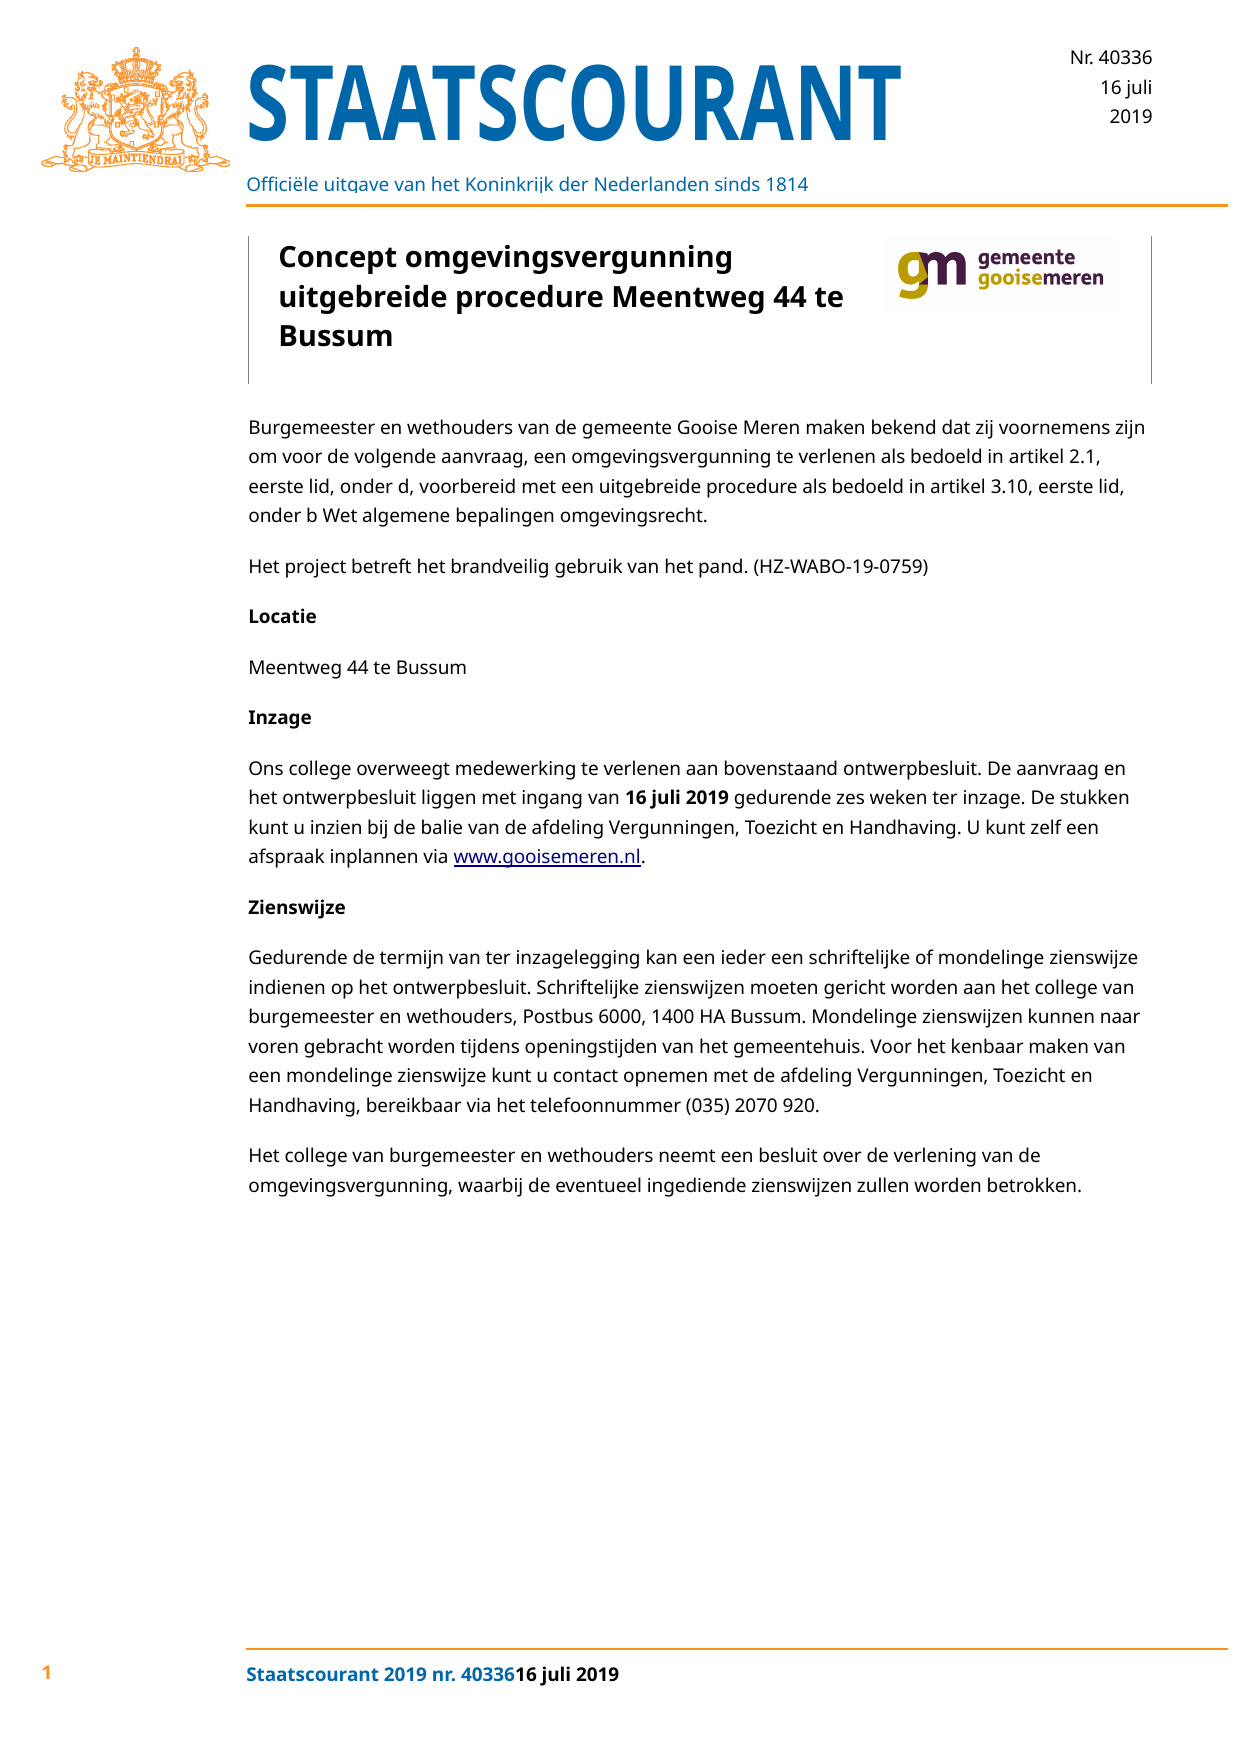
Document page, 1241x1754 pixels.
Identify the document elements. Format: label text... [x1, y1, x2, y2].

text Ons college overweegt medewerking te verlenen aan bovenstaand ontwerpbesluit. De aanvraag en het ontwerpbesluit liggen met ingang van 16 juli 2019 gedurende zes weken ter inzage. De stukken kunt u inzien bij de balie van de afdeling Vergunningen, Toezicht en Handhaving. U kunt zelf een afspraak inplannen via www.gooisemeren.nl. [248, 755, 1152, 869]
text Meentweg 44 te Bussum [248, 654, 1152, 680]
text Inzage [248, 704, 1152, 730]
text Het project betreft het brandveilig gebruik van het pand. (HZ-WABO-19-0759) [248, 553, 1152, 579]
text Zienswijze [248, 894, 1152, 920]
table_header Concept omgevingsvergunning uitgebreide procedure Meentweg 44 te Bussum [249, 236, 850, 384]
text Gedurende de termijn van ter inzagelegging kan een ieder een schriftelijke of mondelinge zienswijze indienen op het ontwerpbesluit. Schriftelijke zienswijzen moeten gericht worden aan het college van burgemeester en wethouders, Postbus 6000, 1400 HA Bussum. Mondelinge zienswijzen kunnen naar voren gebracht worden tijdens openingstijden van het gemeentehuis. Voor het kenbaar maken van een mondelinge zienswijze kunt u contact opnemen met de afdeling Vergunningen, Toezicht en Handhaving, bereikbaar via het telefoonnummer (035) 2070 920. [248, 944, 1152, 1118]
text Burgemeester en wethouders van de gemeente Gooise Meren maken bekend dat zij voornemens zijn om voor de volgende aanvraag, een omgevingsvergunning te verlenen als bedoeld in artikel 2.1, eerste lid, onder d, voorbereid met een uitgebreide procedure als bedoeld in artikel 3.10, eerste lid, onder b Wet algemene bepalingen omgevingsrecht. [248, 414, 1152, 528]
text Locatie [248, 603, 1152, 629]
picture [882, 236, 1119, 315]
table_header [850, 236, 1151, 384]
text Het college van burgemeester en wethouders neemt een besluit over de verlening van de omgevingsvergunning, waarbij de eventueel ingediende zienswijzen zullen worden betrokken. [248, 1143, 1152, 1198]
picture [41, 47, 231, 172]
